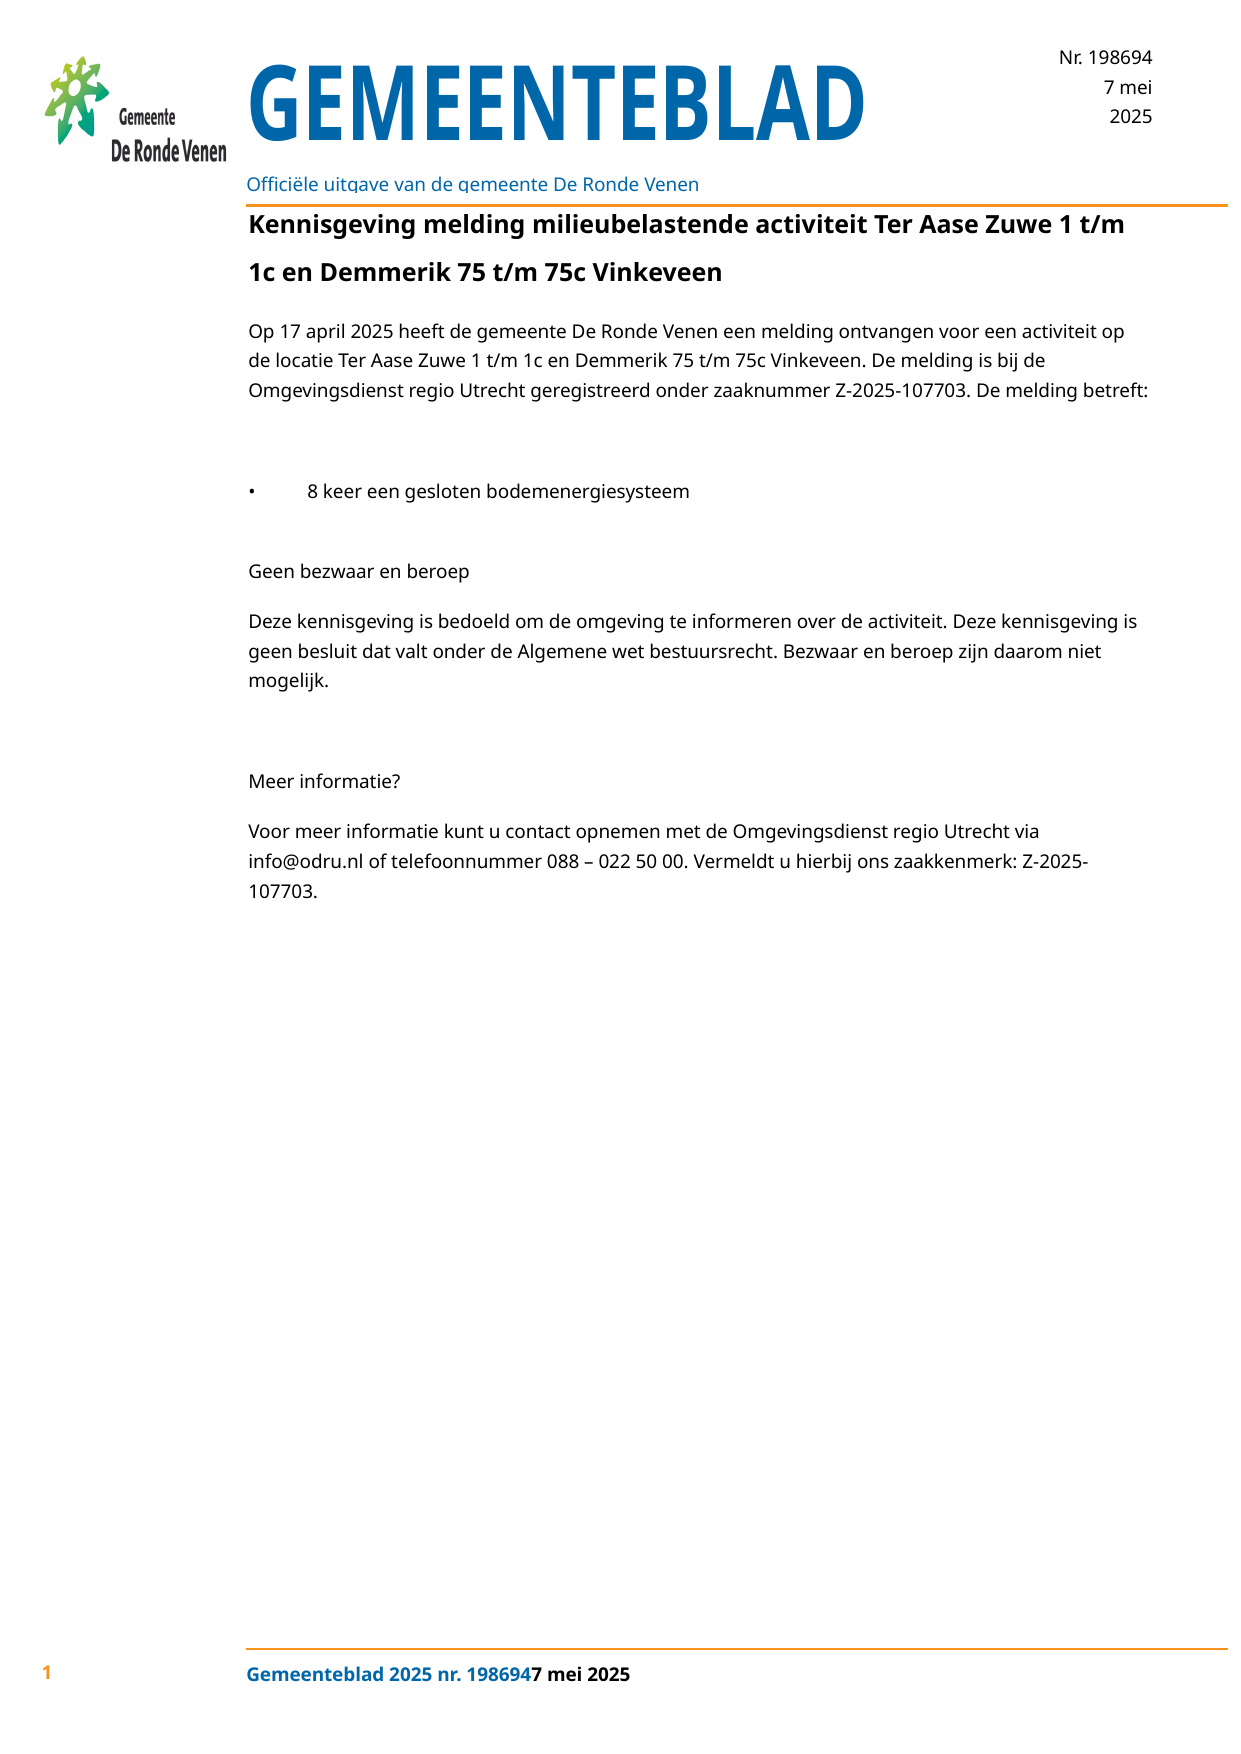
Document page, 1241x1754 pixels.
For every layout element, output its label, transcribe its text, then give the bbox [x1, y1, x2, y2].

text Kennisgeving melding milieubelastende activiteit Ter Aase Zuwe 1 t/m 1c en Demmerik 75 t/m 75c Vinkeveen [248, 207, 1152, 288]
picture [41, 47, 231, 172]
text Geen bezwaar en beroep [248, 558, 1152, 584]
text Meer informatie? [248, 768, 1152, 794]
list 8 keer een gesloten bodemenergiesysteem [248, 478, 1152, 504]
text Op 17 april 2025 heeft de gemeente De Ronde Venen een melding ontvangen voor een activiteit op de locatie Ter Aase Zuwe 1 t/m 1c en Demmerik 75 t/m 75c Vinkeveen. De melding is bij de Omgevingsdienst regio Utrecht geregistreerd onder zaaknummer Z-2025-107703. De melding betreft: [248, 318, 1152, 403]
text Voor meer informatie kunt u contact opnemen met de Omgevingsdienst regio Utrecht via info@odru.nl of telefoonnummer 088 – 022 50 00. Vermeldt u hierbij ons zaakkenmerk: Z-2025-107703. [248, 819, 1152, 904]
text Deze kennisgeving is bedoeld om de omgeving te informeren over de activiteit. Deze kennisgeving is geen besluit dat valt onder de Algemene wet bestuursrecht. Bezwaar en beroep zijn daarom niet mogelijk. [248, 608, 1152, 693]
